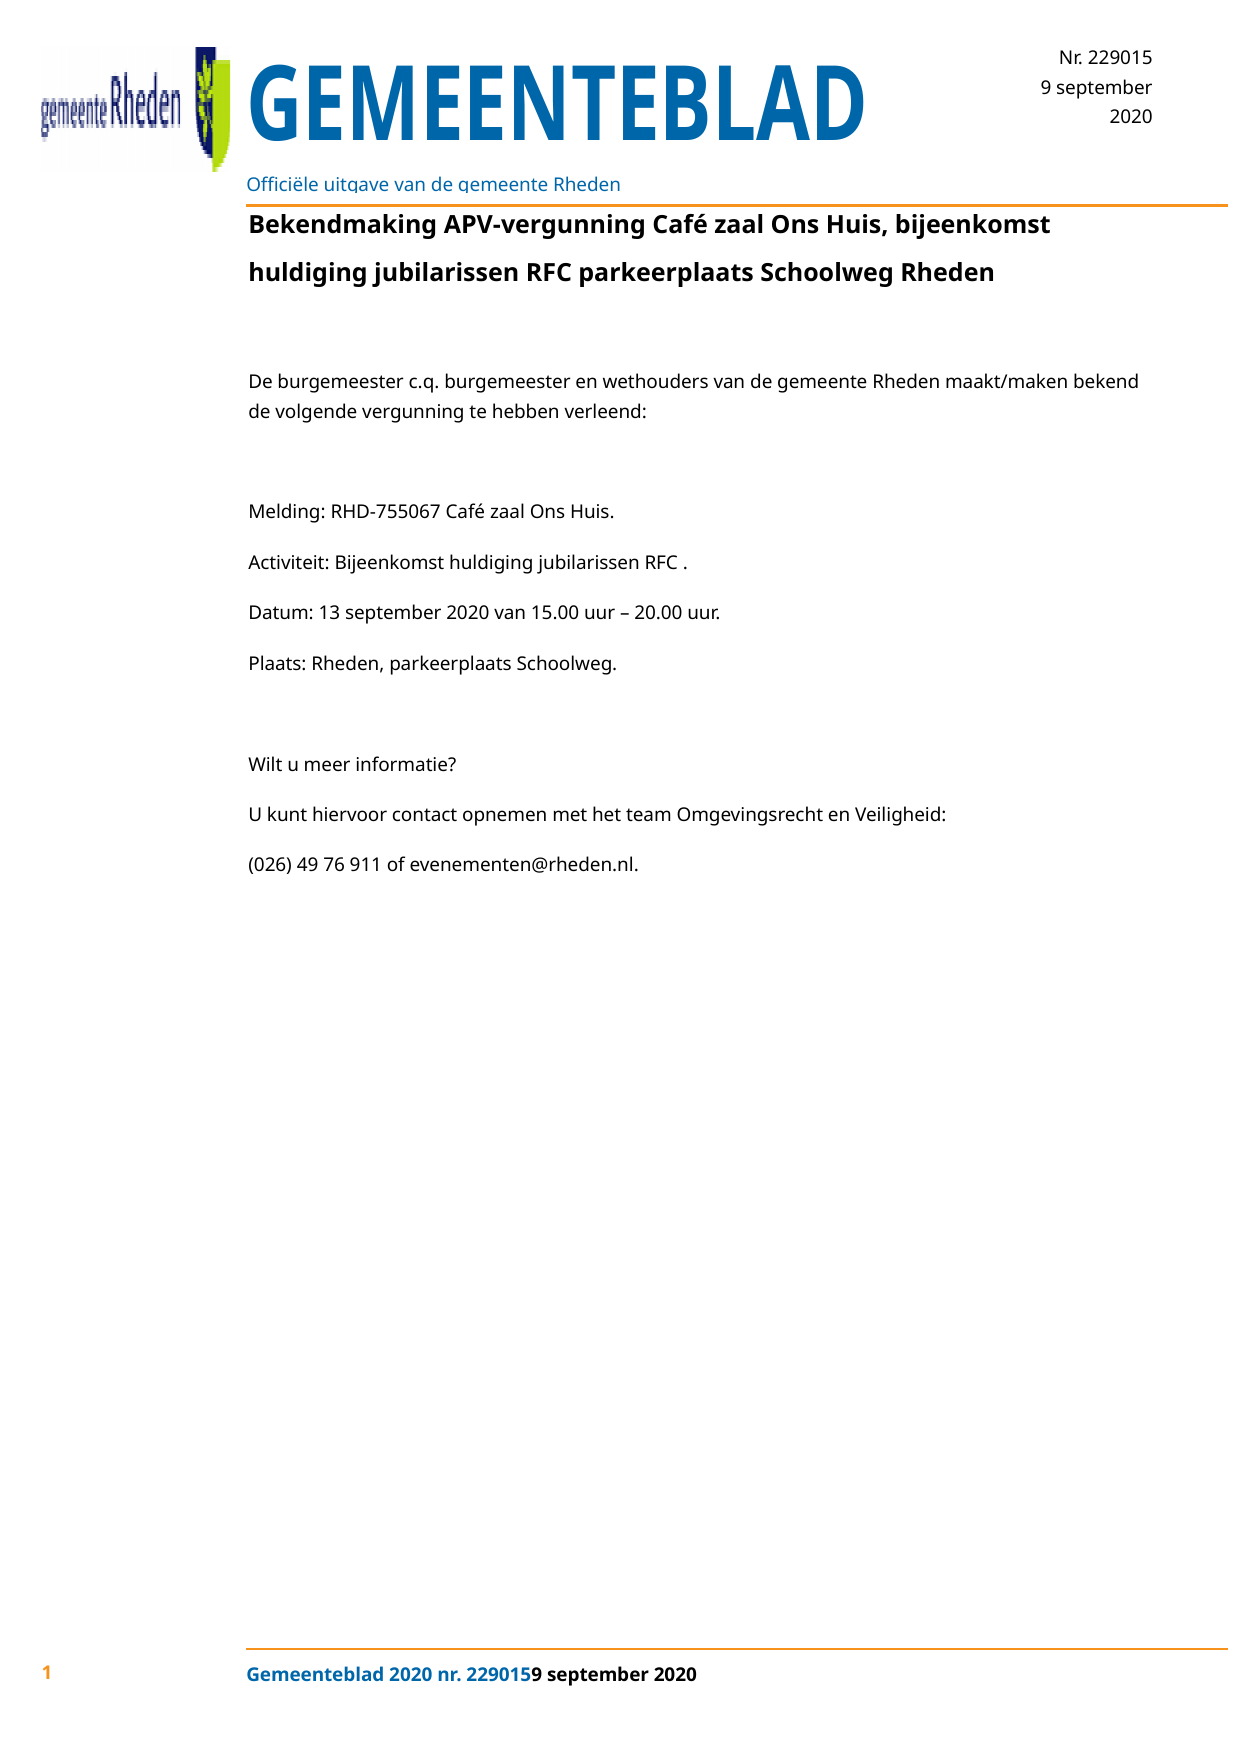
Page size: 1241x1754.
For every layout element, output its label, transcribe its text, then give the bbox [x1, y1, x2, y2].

text De burgemeester c.q. burgemeester en wethouders van de gemeente Rheden maakt/maken bekend de volgende vergunning te hebben verleend: [248, 368, 1152, 424]
text Activiteit: Bijeenkomst huldiging jubilarissen RFC . [248, 549, 1152, 575]
text (026) 49 76 911 of evenementen@rheden.nl. [248, 852, 1152, 877]
text Datum: 13 september 2020 van 15.00 uur – 20.00 uur. [248, 599, 1152, 625]
text Plaats: Rheden, parkeerplaats Schoolweg. [248, 650, 1152, 676]
text Wilt u meer informatie? [248, 751, 1152, 777]
text Melding: RHD-755067 Café zaal Ons Huis. [248, 499, 1152, 524]
text U kunt hiervoor contact opnemen met het team Omgevingsrecht en Veiligheid: [248, 801, 1152, 827]
picture [41, 47, 231, 172]
text Bekendmaking APV-vergunning Café zaal Ons Huis, bijeenkomst huldiging jubilarissen RFC parkeerplaats Schoolweg Rheden [248, 207, 1152, 288]
